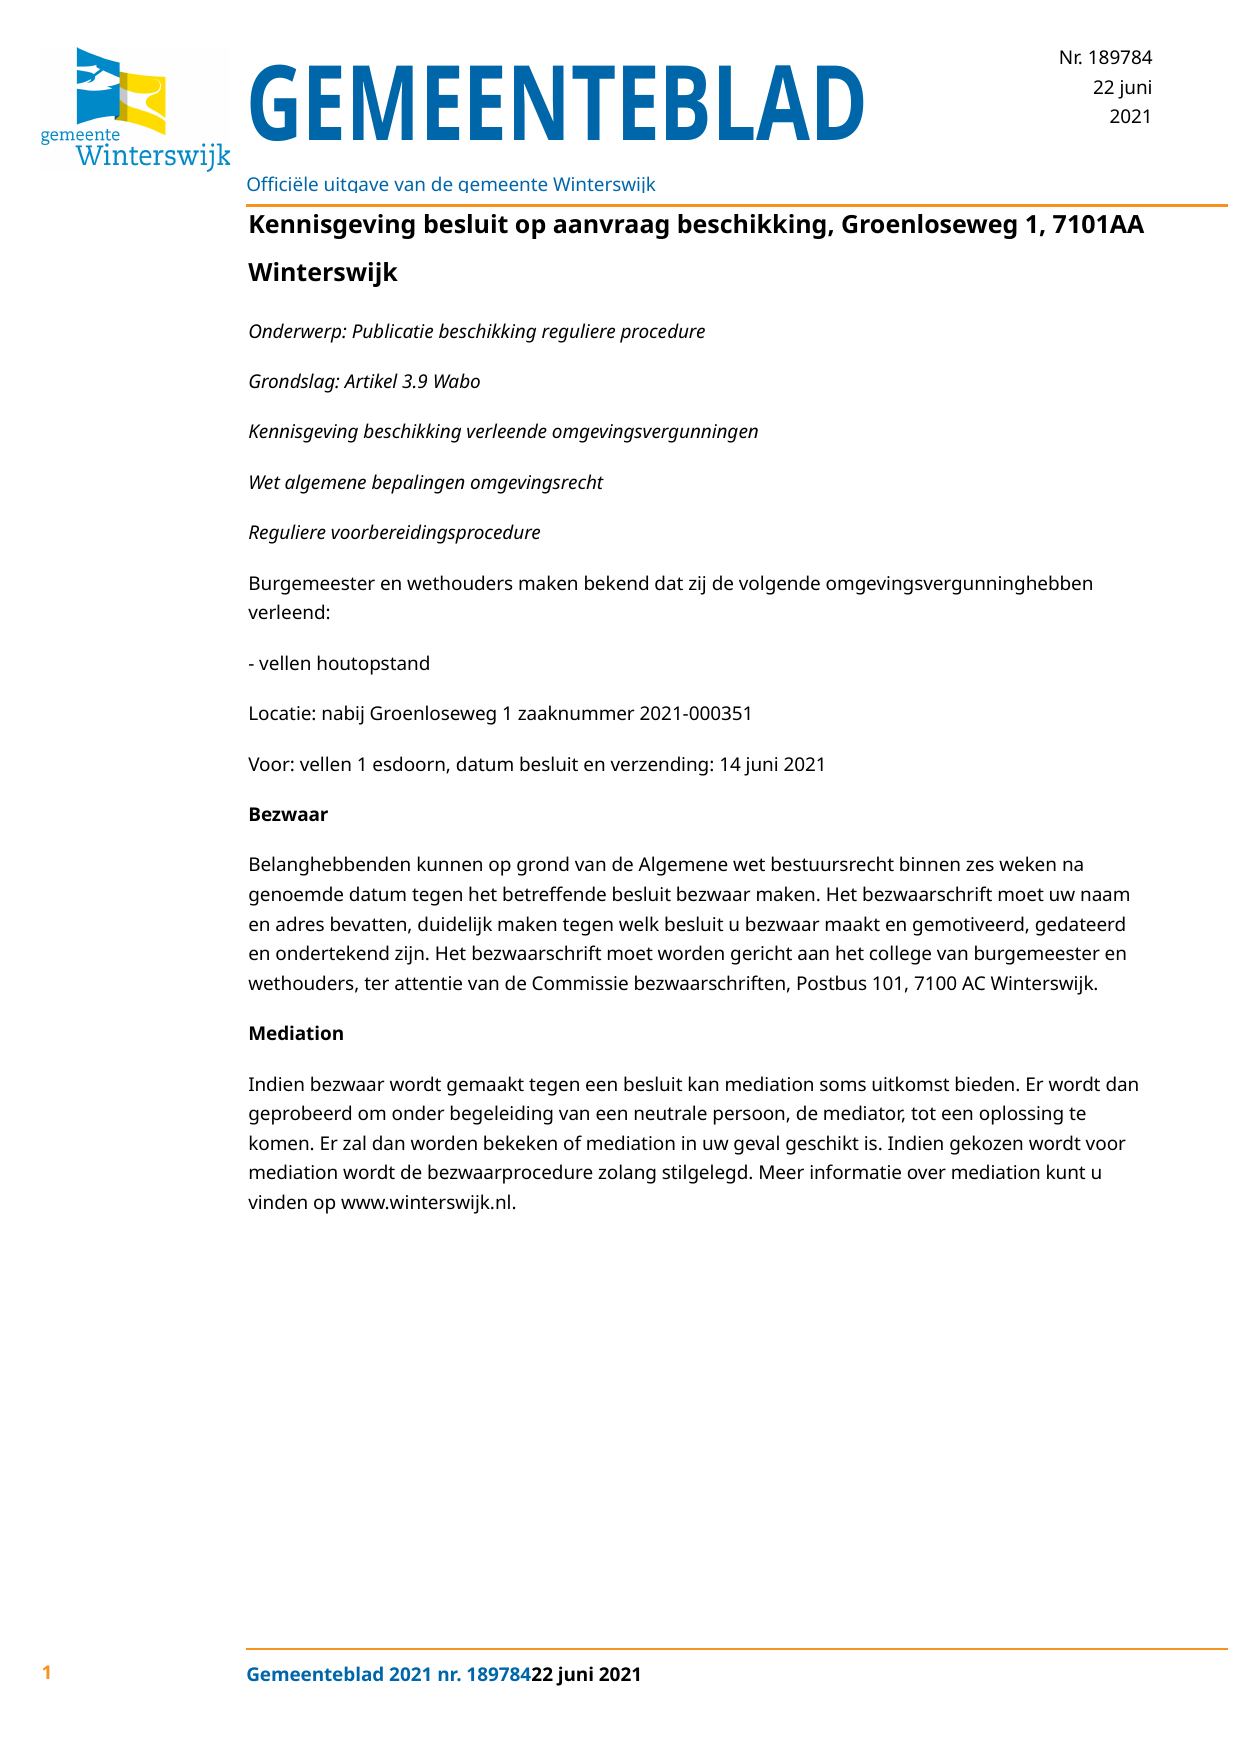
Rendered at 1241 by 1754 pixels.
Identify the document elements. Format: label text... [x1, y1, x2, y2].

text Burgemeester en wethouders maken bekend dat zij de volgende omgevingsvergunninghebben verleend: [248, 570, 1152, 625]
picture [41, 47, 231, 172]
text Belanghebbenden kunnen op grond van de Algemene wet bestuursrecht binnen zes weken na genoemde datum tegen het betreffende besluit bezwaar maken. Het bezwaarschrift moet uw naam en adres bevatten, duidelijk maken tegen welk besluit u bezwaar maakt en gemotiveerd, gedateerd en ondertekend zijn. Het bezwaarschrift moet worden gericht aan het college van burgemeester en wethouders, ter attentie van de Commissie bezwaarschriften, Postbus 101, 7100 AC Winterswijk. [248, 852, 1152, 996]
text Wet algemene bepalingen omgevingsrecht [248, 469, 1152, 495]
picture [225, 153, 231, 162]
text Grondslag: Artikel 3.9 Wabo [248, 368, 1152, 394]
text Voor: vellen 1 esdoorn, datum besluit en verzending: 14 juni 2021 [248, 751, 1152, 777]
text Kennisgeving beschikking verleende omgevingsvergunningen [248, 419, 1152, 444]
text Kennisgeving besluit op aanvraag beschikking, Groenloseweg 1, 7101AA Winterswijk [248, 207, 1152, 288]
text Bezwaar [248, 801, 1152, 827]
text Reguliere voorbereidingsprocedure [248, 519, 1152, 545]
text Mediation [248, 1020, 1152, 1046]
text Locatie: nabij Groenloseweg 1 zaaknummer 2021-000351 [248, 700, 1152, 726]
text Onderwerp: Publicatie beschikking reguliere procedure [248, 318, 1152, 344]
text Indien bezwaar wordt gemaakt tegen een besluit kan mediation soms uitkomst bieden. Er wordt dan geprobeerd om onder begeleiding van een neutrale persoon, de mediator, tot een oplossing te komen. Er zal dan worden bekeken of mediation in uw geval geschikt is. Indien gekozen wordt voor mediation wordt de bezwaarprocedure zolang stilgelegd. Meer informatie over mediation kunt u vinden op www.winterswijk.nl. [248, 1071, 1152, 1215]
text - vellen houtopstand [248, 650, 1152, 676]
